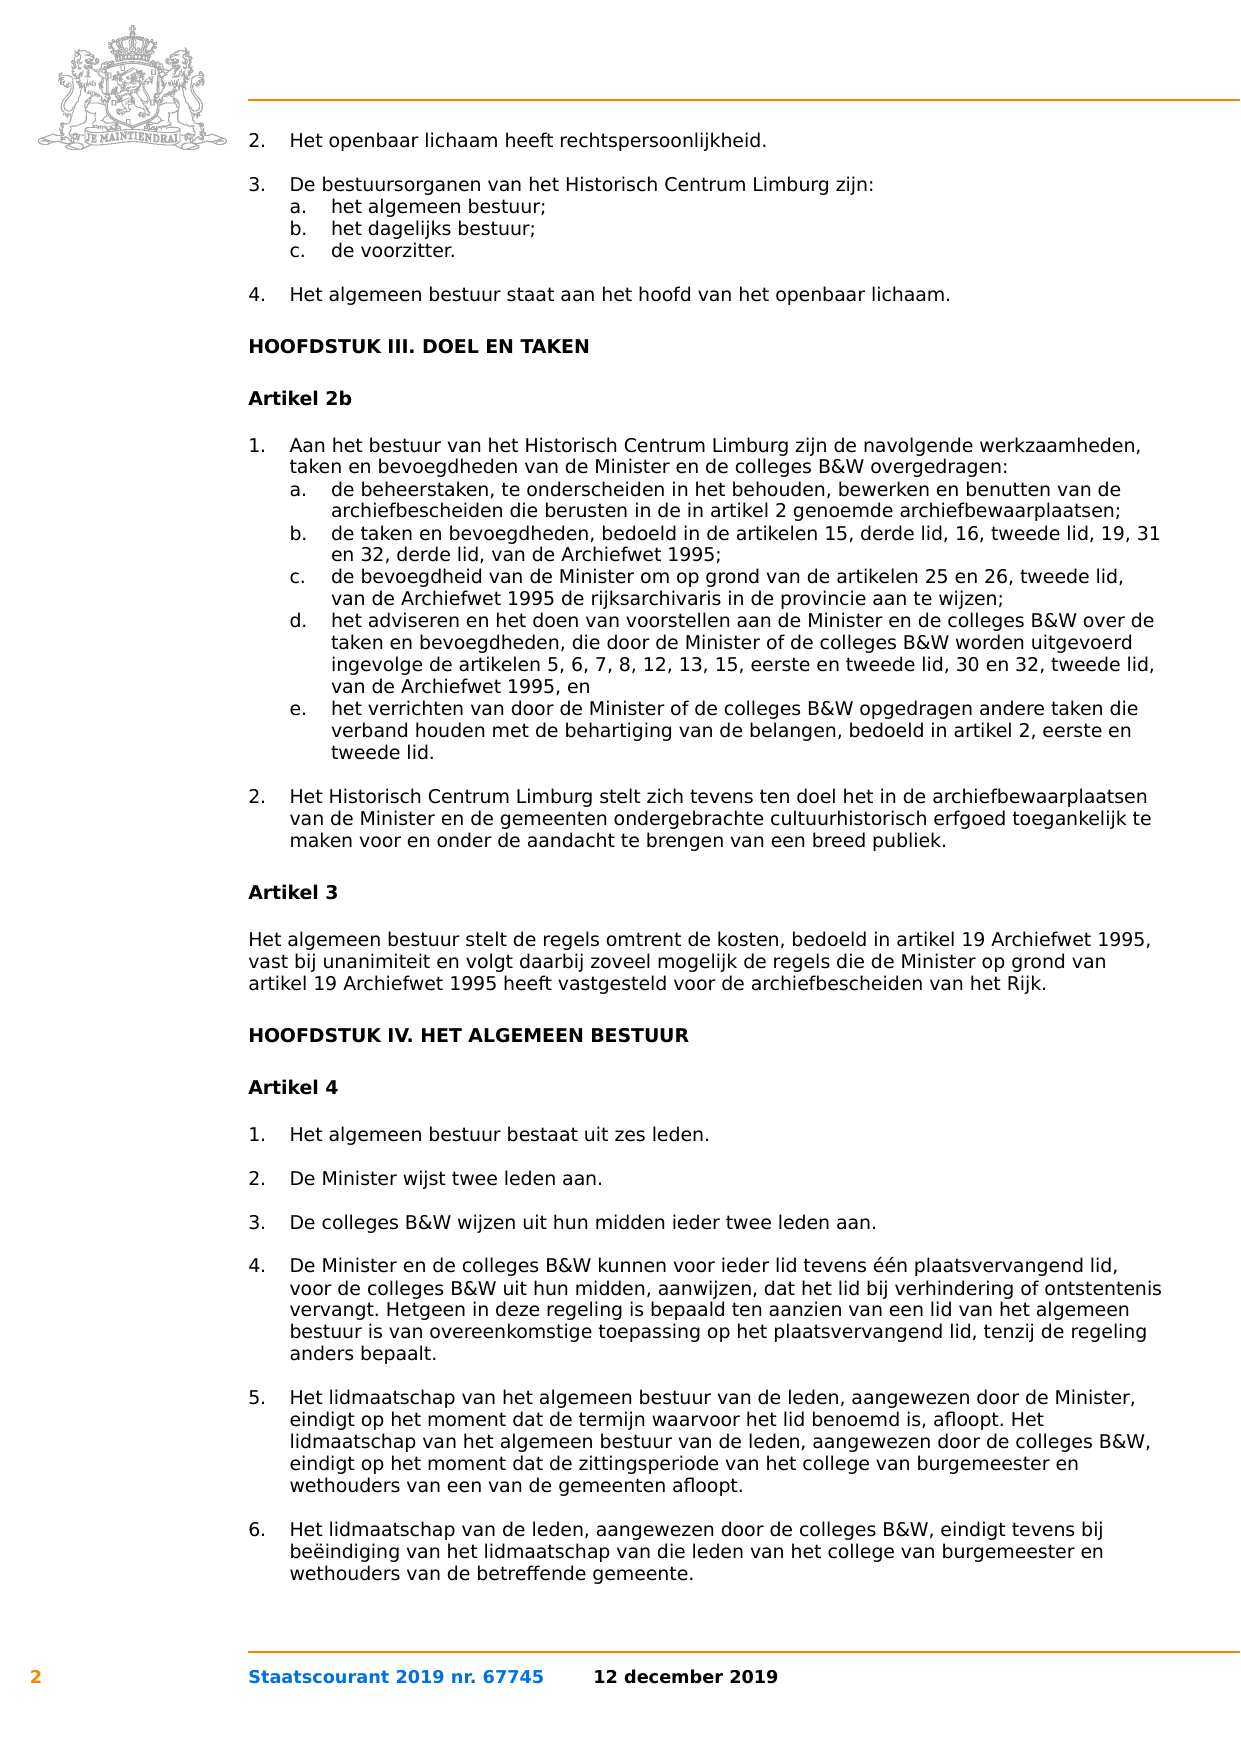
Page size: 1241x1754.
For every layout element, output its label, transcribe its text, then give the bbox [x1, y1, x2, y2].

text a. het algemeen bestuur; [289, 196, 1163, 218]
picture [38, 25, 227, 150]
text c. de bevoegdheid van de Minister om op grond van de artikelen 25 en 26, tweede lid, van de Archiefwet 1995 de rijksarchivaris in de provincie aan te wijzen; [289, 566, 1163, 610]
text b. het dagelijks bestuur; [289, 218, 1163, 240]
subtitle Artikel 3 [248, 882, 1163, 904]
text b. de taken en bevoegdheden, bedoeld in de artikelen 15, derde lid, 16, tweede lid, 19, 31 en 32, derde lid, van de Archiefwet 1995; [289, 522, 1163, 566]
text 4. Het algemeen bestuur staat aan het hoofd van het openbaar lichaam. [248, 283, 1163, 306]
subtitle Artikel 2b [248, 387, 1163, 409]
text 5. Het lidmaatschap van het algemeen bestuur van de leden, aangewezen door de Minister, eindigt op het moment dat de termijn waarvoor het lid benoemd is, afloopt. Het lidmaatschap van het algemeen bestuur van de leden, aangewezen door de colleges B&W, eindigt op het moment dat de zittingsperiode van het college van burgemeester en wethouders van een van de gemeenten afloopt. [248, 1387, 1163, 1497]
subtitle HOOFDSTUK III. DOEL EN TAKEN [248, 336, 1163, 357]
text 1. Het algemeen bestuur bestaat uit zes leden. [248, 1124, 1163, 1146]
text 2. Het Historisch Centrum Limburg stelt zich tevens ten doel het in de archiefbewaarplaatsen van de Minister en de gemeenten ondergebrachte cultuurhistorisch erfgoed toegankelijk te maken voor en onder de aandacht te brengen van een breed publiek. [248, 786, 1163, 852]
text 6. Het lidmaatschap van de leden, aangewezen door de colleges B&W, eindigt tevens bij beëindiging van het lidmaatschap van die leden van het college van burgemeester en wethouders van de betreffende gemeente. [248, 1519, 1163, 1585]
text a. de beheerstaken, te onderscheiden in het behouden, bewerken en benutten van de archiefbescheiden die berusten in de in artikel 2 genoemde archiefbewaarplaatsen; [289, 478, 1163, 522]
text 4. De Minister en de colleges B&W kunnen voor ieder lid tevens één plaatsvervangend lid, voor de colleges B&W uit hun midden, aanwijzen, dat het lid bij verhindering of ontstentenis vervangt. Hetgeen in deze regeling is bepaald ten aanzien van een lid van het algemeen bestuur is van overeenkomstige toepassing op het plaatsvervangend lid, tenzij de regeling anders bepaalt. [248, 1255, 1163, 1365]
text 3. De bestuursorganen van het Historisch Centrum Limburg zijn: [248, 174, 1163, 196]
text Het algemeen bestuur stelt de regels omtrent de kosten, bedoeld in artikel 19 Archiefwet 1995, vast bij unanimiteit en volgt daarbij zoveel mogelijk de regels die de Minister op grond van artikel 19 Archiefwet 1995 heeft vastgesteld voor de archiefbescheiden van het Rijk. [248, 929, 1163, 995]
text c. de voorzitter. [289, 240, 1163, 262]
text 3. De colleges B&W wijzen uit hun midden ieder twee leden aan. [248, 1212, 1163, 1233]
subtitle Artikel 4 [248, 1077, 1163, 1099]
subtitle HOOFDSTUK IV. HET ALGEMEEN BESTUUR [248, 1025, 1163, 1047]
text d. het adviseren en het doen van voorstellen aan de Minister en de colleges B&W over de taken en bevoegdheden, die door de Minister of de colleges B&W worden uitgevoerd ingevolge de artikelen 5, 6, 7, 8, 12, 13, 15, eerste en tweede lid, 30 en 32, tweede lid, van de Archiefwet 1995, en [289, 610, 1163, 698]
text e. het verrichten van door de Minister of de colleges B&W opgedragen andere taken die verband houden met de behartiging van de belangen, bedoeld in artikel 2, eerste en tweede lid. [289, 698, 1163, 764]
text 2. Het openbaar lichaam heeft rechtspersoonlijkheid. [248, 130, 1163, 152]
text 1. Aan het bestuur van het Historisch Centrum Limburg zijn de navolgende werkzaamheden, taken en bevoegdheden van de Minister en de colleges B&W overgedragen: [248, 434, 1163, 478]
text 2. De Minister wijst twee leden aan. [248, 1168, 1163, 1190]
